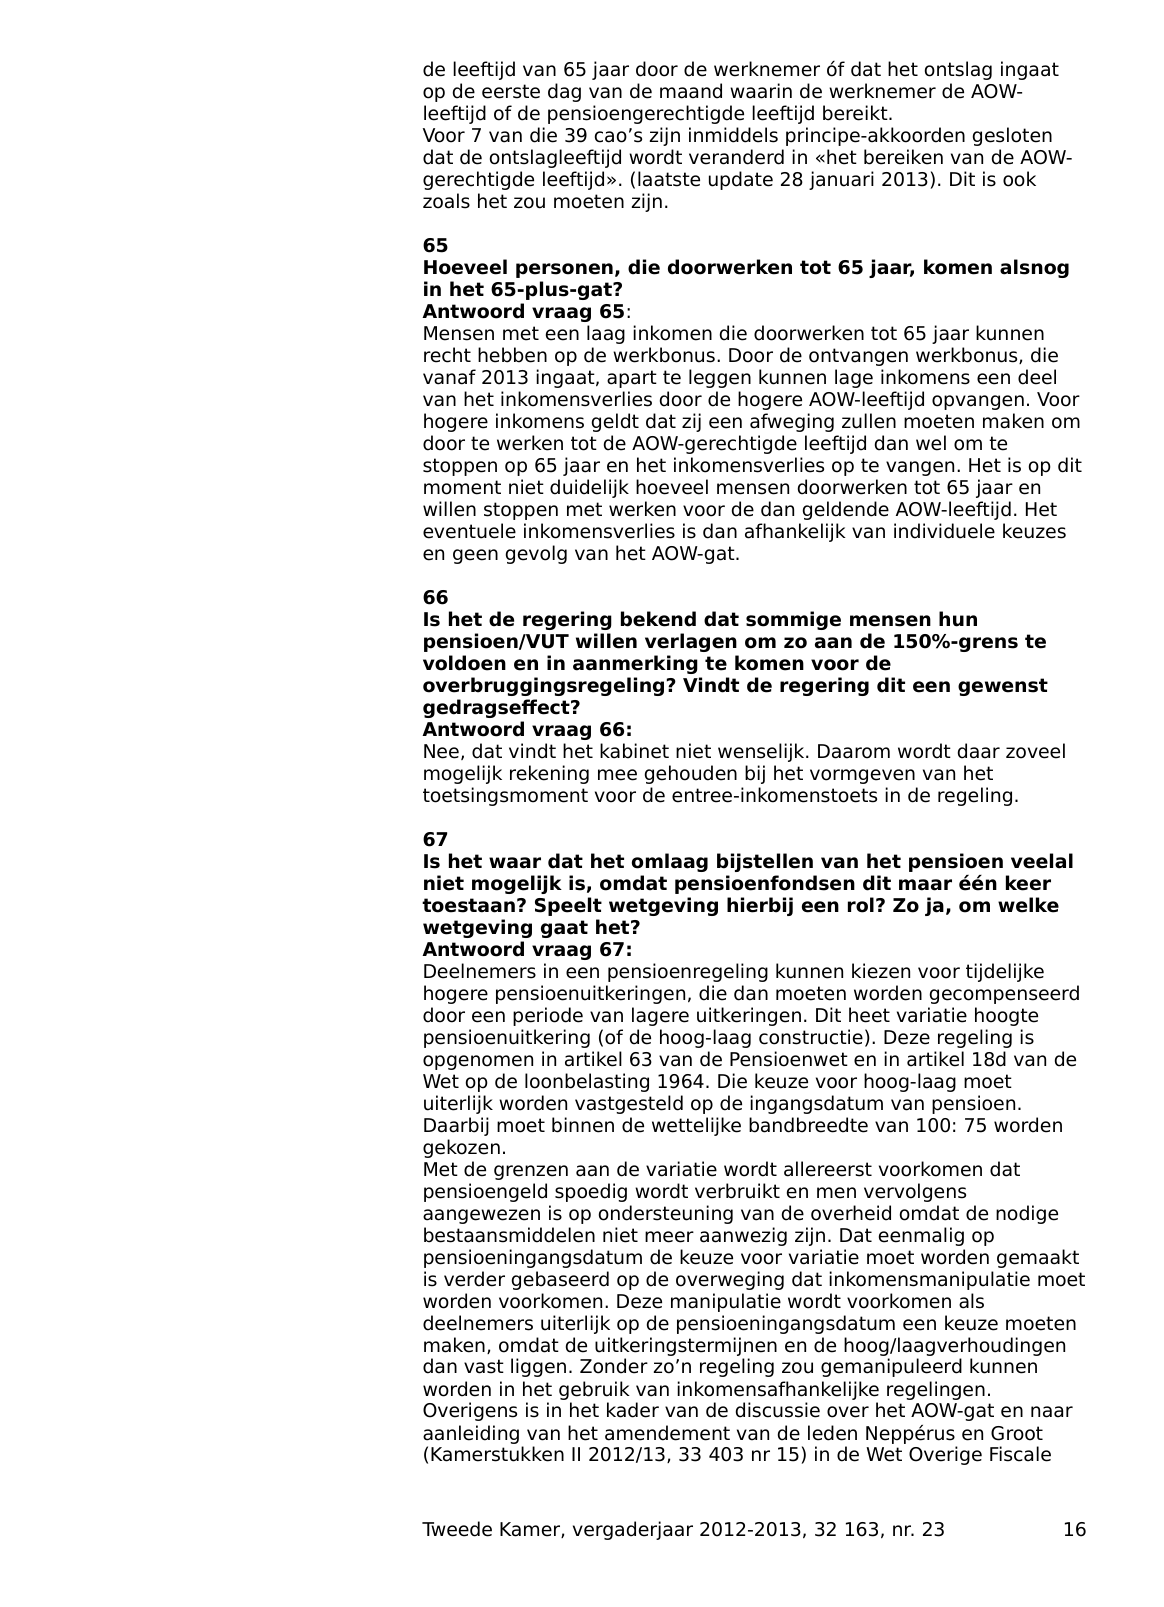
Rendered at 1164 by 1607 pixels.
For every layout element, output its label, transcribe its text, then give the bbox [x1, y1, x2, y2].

text Hoeveel personen, die doorwerken tot 65 jaar, komen alsnog in het 65-plus-gat? [422, 257, 1087, 301]
text Deelnemers in een pensioenregeling kunnen kiezen voor tijdelijke hogere pensioenuitkeringen, die dan moeten worden gecompenseerd door een periode van lagere uitkeringen. Dit heet variatie hoogte pensioenuitkering (of de hoog-laag constructie). Deze regeling is opgenomen in artikel 63 van de Pensioenwet en in artikel 18d van de Wet op de loonbelasting 1964. Die keuze voor hoog-laag moet uiterlijk worden vastgesteld op de ingangsdatum van pensioen. Daarbij moet binnen de wettelijke bandbreedte van 100: 75 worden gekozen. [422, 961, 1087, 1159]
text Antwoord vraag 65: [422, 301, 1087, 323]
text Overigens is in het kader van de discussie over het AOW-gat en naar aanleiding van het amendement van de leden Neppérus en Groot (Kamerstukken II 2012/13, 33 403 nr 15) in de Wet Overige Fiscale [422, 1400, 1087, 1466]
text Is het de regering bekend dat sommige mensen hun pensioen/VUT willen verlagen om zo aan de 150%-grens te voldoen en in aanmerking te komen voor de overbruggingsregeling? Vindt de regering dit een gewenst gedragseffect? [422, 609, 1087, 719]
text 67 [422, 829, 1087, 851]
text 66 [422, 587, 1087, 609]
text Voor 7 van die 39 cao’s zijn inmiddels principe-akkoorden gesloten dat de ontslagleeftijd wordt veranderd in «het bereiken van de AOW-gerechtigde leeftijd». (laatste update 28 januari 2013). Dit is ook zoals het zou moeten zijn. [422, 125, 1087, 213]
text Nee, dat vindt het kabinet niet wenselijk. Daarom wordt daar zoveel mogelijk rekening mee gehouden bij het vormgeven van het toetsingsmoment voor de entree-inkomenstoets in de regeling. [422, 741, 1087, 807]
text Mensen met een laag inkomen die doorwerken tot 65 jaar kunnen recht hebben op de werkbonus. Door de ontvangen werkbonus, die vanaf 2013 ingaat, apart te leggen kunnen lage inkomens een deel van het inkomensverlies door de hogere AOW-leeftijd opvangen. Voor hogere inkomens geldt dat zij een afweging zullen moeten maken om door te werken tot de AOW-gerechtigde leeftijd dan wel om te stoppen op 65 jaar en het inkomensverlies op te vangen. Het is op dit moment niet duidelijk hoeveel mensen doorwerken tot 65 jaar en willen stoppen met werken voor de dan geldende AOW-leeftijd. Het eventuele inkomensverlies is dan afhankelijk van individuele keuzes en geen gevolg van het AOW-gat. [422, 323, 1087, 565]
text Antwoord vraag 66: [422, 719, 1087, 741]
text Is het waar dat het omlaag bijstellen van het pensioen veelal niet mogelijk is, omdat pensioenfondsen dit maar één keer toestaan? Speelt wetgeving hierbij een rol? Zo ja, om welke wetgeving gaat het? [422, 851, 1087, 939]
text 65 [422, 235, 1087, 257]
text Met de grenzen aan de variatie wordt allereerst voorkomen dat pensioengeld spoedig wordt verbruikt en men vervolgens aangewezen is op ondersteuning van de overheid omdat de nodige bestaansmiddelen niet meer aanwezig zijn. Dat eenmalig op pensioeningangsdatum de keuze voor variatie moet worden gemaakt is verder gebaseerd op de overweging dat inkomensmanipulatie moet worden voorkomen. Deze manipulatie wordt voorkomen als deelnemers uiterlijk op de pensioeningangsdatum een keuze moeten maken, omdat de uitkeringstermijnen en de hoog/laagverhoudingen dan vast liggen. Zonder zo’n regeling zou gemanipuleerd kunnen worden in het gebruik van inkomensafhankelijke regelingen. [422, 1159, 1087, 1400]
text Antwoord vraag 67: [422, 939, 1087, 961]
text de leeftijd van 65 jaar door de werknemer óf dat het ontslag ingaat op de eerste dag van de maand waarin de werknemer de AOW-leeftijd of de pensioengerechtigde leeftijd bereikt. [422, 59, 1087, 125]
